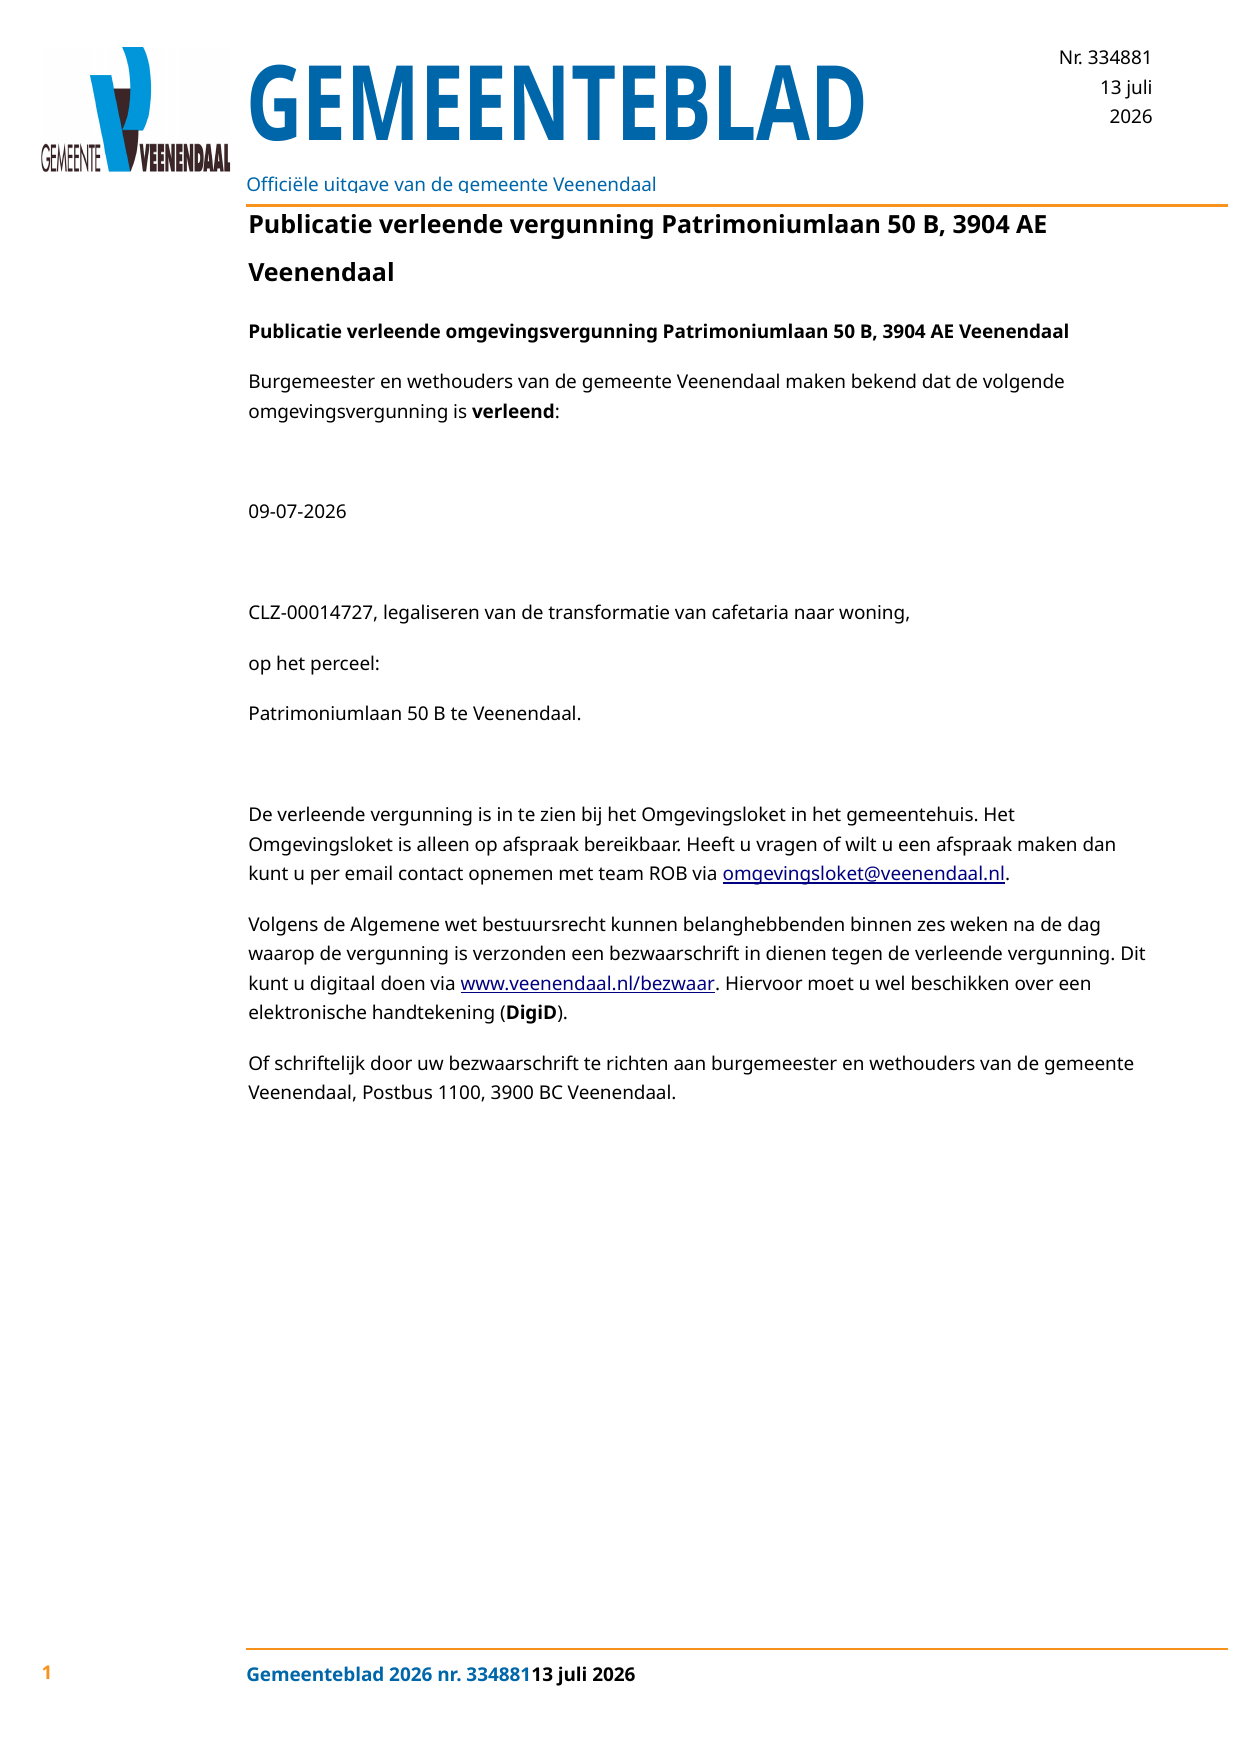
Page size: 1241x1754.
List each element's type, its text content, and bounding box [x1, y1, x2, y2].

text op het perceel: [248, 650, 1152, 676]
text Burgemeester en wethouders van de gemeente Veenendaal maken bekend dat de volgende omgevingsvergunning is verleend: [248, 368, 1152, 424]
text De verleende vergunning is in te zien bij het Omgevingsloket in het gemeentehuis. Het Omgevingsloket is alleen op afspraak bereikbaar. Heeft u vragen of wilt u een afspraak maken dan kunt u per email contact opnemen met team ROB via omgevingsloket@veenendaal.nl. [248, 801, 1152, 886]
text Publicatie verleende vergunning Patrimoniumlaan 50 B, 3904 AE Veenendaal [248, 207, 1152, 288]
picture [41, 47, 130, 172]
text Of schriftelijk door uw bezwaarschrift te richten aan burgemeester en wethouders van de gemeente Veenendaal, Postbus 1100, 3900 BC Veenendaal. [248, 1050, 1152, 1105]
picture [123, 47, 231, 172]
text Volgens de Algemene wet bestuursrecht kunnen belanghebbenden binnen zes weken na de dag waarop de vergunning is verzonden een bezwaarschrift in dienen tegen de verleende vergunning. Dit kunt u digitaal doen via www.veenendaal.nl/bezwaar. Hiervoor moet u wel beschikken over een elektronische handtekening (DigiD). [248, 911, 1152, 1025]
text CLZ-00014727, legaliseren van de transformatie van cafetaria naar woning, [248, 599, 1152, 625]
text 09-07-2026 [248, 499, 1152, 524]
text Publicatie verleende omgevingsvergunning Patrimoniumlaan 50 B, 3904 AE Veenendaal [248, 318, 1152, 344]
text Patrimoniumlaan 50 B te Veenendaal. [248, 700, 1152, 726]
